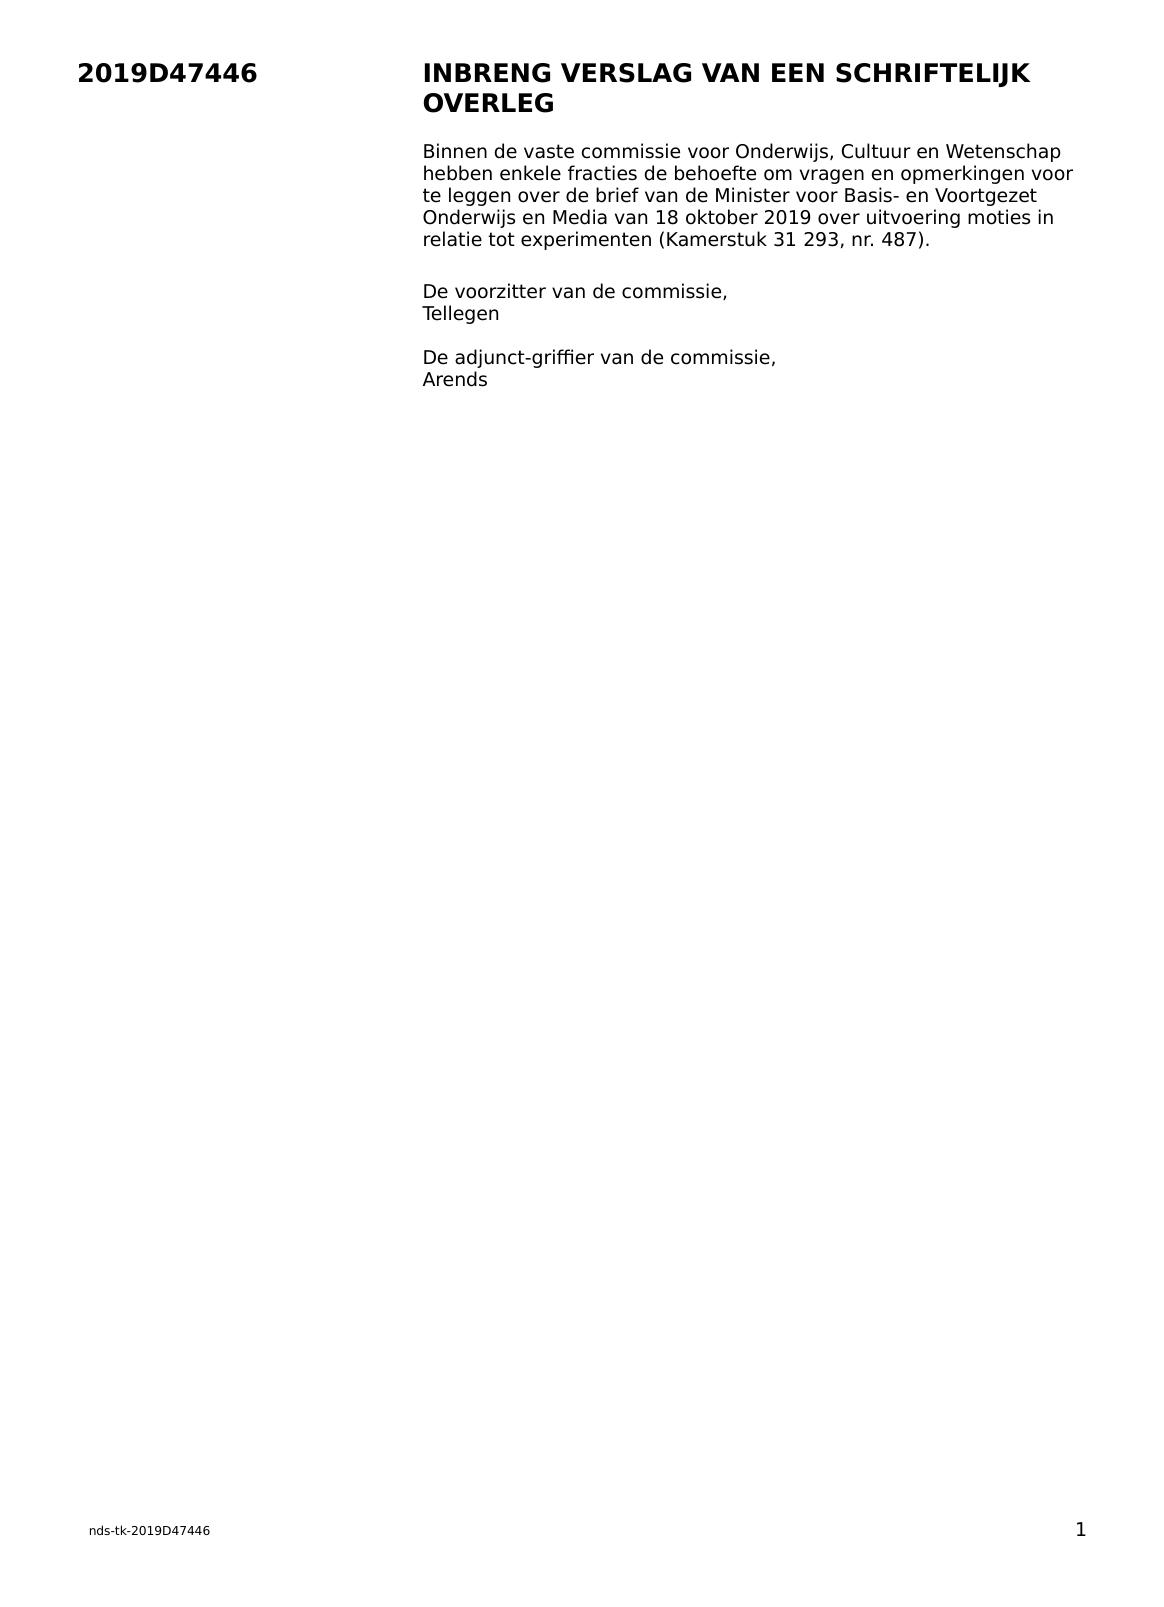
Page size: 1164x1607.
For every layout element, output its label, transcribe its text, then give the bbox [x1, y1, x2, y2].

text nds-tk-2019D47446 [88, 1524, 323, 1538]
text De voorzitter van de commissie, Tellegen [422, 281, 1087, 324]
text De adjunct-griffier van de commissie, Arends [422, 347, 1087, 391]
text Binnen de vaste commissie voor Onderwijs, Cultuur en Wetenschap hebben enkele fracties de behoefte om vragen en opmerkingen voor te leggen over de brief van de Minister voor Basis- en Voortgezet Onderwijs en Media van 18 oktober 2019 over uitvoering moties in relatie tot experimenten (Kamerstuk 31 293, nr. 487). [422, 141, 1087, 251]
text 2019D47446 INBRENG VERSLAG VAN EEN SCHRIFTELIJK OVERLEG [77, 59, 1087, 118]
